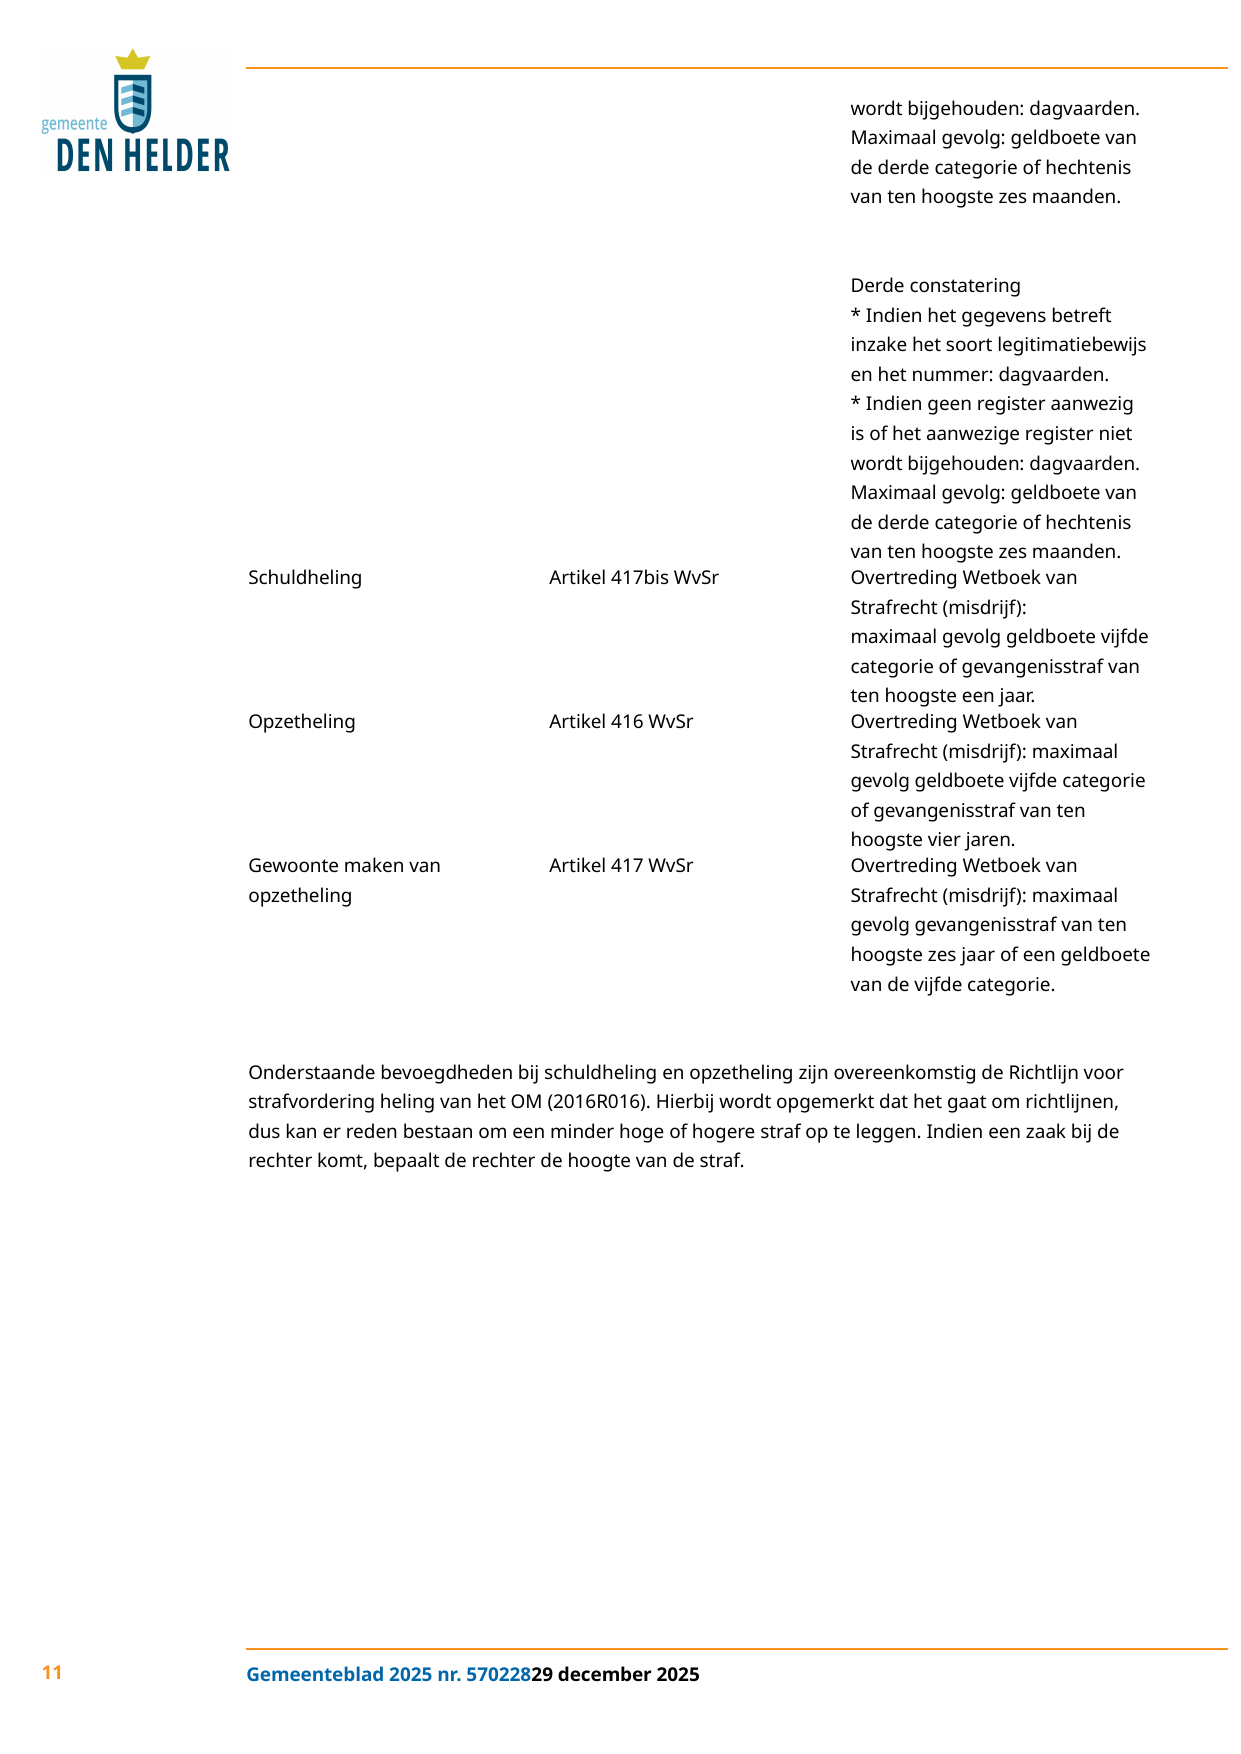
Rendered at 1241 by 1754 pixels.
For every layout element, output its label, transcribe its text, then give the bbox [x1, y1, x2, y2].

picture [130, 157, 135, 172]
table_cell [248, 95, 549, 564]
table_cell Artikel 417bis WvSr [549, 564, 850, 708]
table_cell Gewoonte maken van opzetheling [248, 853, 549, 996]
picture [41, 47, 231, 172]
table_cell wordt bijgehouden: dagvaarden. Maximaal gevolg: geldboete van de derde categorie of hechtenis van ten hoogste zes maanden. Derde constatering * Indien het gegevens betreft inzake het soort legitimatiebewijs en het nummer: dagvaarden. * Indien geen register aanwezig is of het aanwezige register niet wordt bijgehouden: dagvaarden. Maximaal gevolg: geldboete van de derde categorie of hechtenis van ten hoogste zes maanden. [850, 95, 1152, 564]
picture [220, 160, 224, 172]
table_cell Artikel 417 WvSr [549, 853, 850, 996]
table_cell Artikel 416 WvSr [549, 708, 850, 852]
table_cell [549, 95, 850, 564]
table_cell Overtreding Wetboek van Strafrecht (misdrijf): maximaal gevolg geldboete vijfde categorie of gevangenisstraf van ten hoogste vier jaren. [850, 708, 1152, 852]
table_cell Overtreding Wetboek van Strafrecht (misdrijf): maximaal gevolg gevangenisstraf van ten hoogste zes jaar of een geldboete van de vijfde categorie. [850, 853, 1152, 996]
table_cell Opzetheling [248, 708, 549, 852]
picture [182, 144, 187, 165]
text Onderstaande bevoegdheden bij schuldheling en opzetheling zijn overeenkomstig de Richtlijn voor strafvordering heling van het OM (2016R016). Hierbij wordt opgemerkt dat het gaat om richtlijnen, dus kan er reden bestaan om een minder hoge of hogere straf op te leggen. Indien een zaak bij de rechter komt, bepaalt de rechter de hoogte van de straf. [248, 1059, 1152, 1173]
picture [100, 154, 106, 172]
table_cell Schuldheling [248, 564, 549, 708]
picture [63, 144, 68, 165]
table_cell Overtreding Wetboek van Strafrecht (misdrijf): maximaal gevolg geldboete vijfde categorie of gevangenisstraf van ten hoogste een jaar. [850, 564, 1152, 708]
